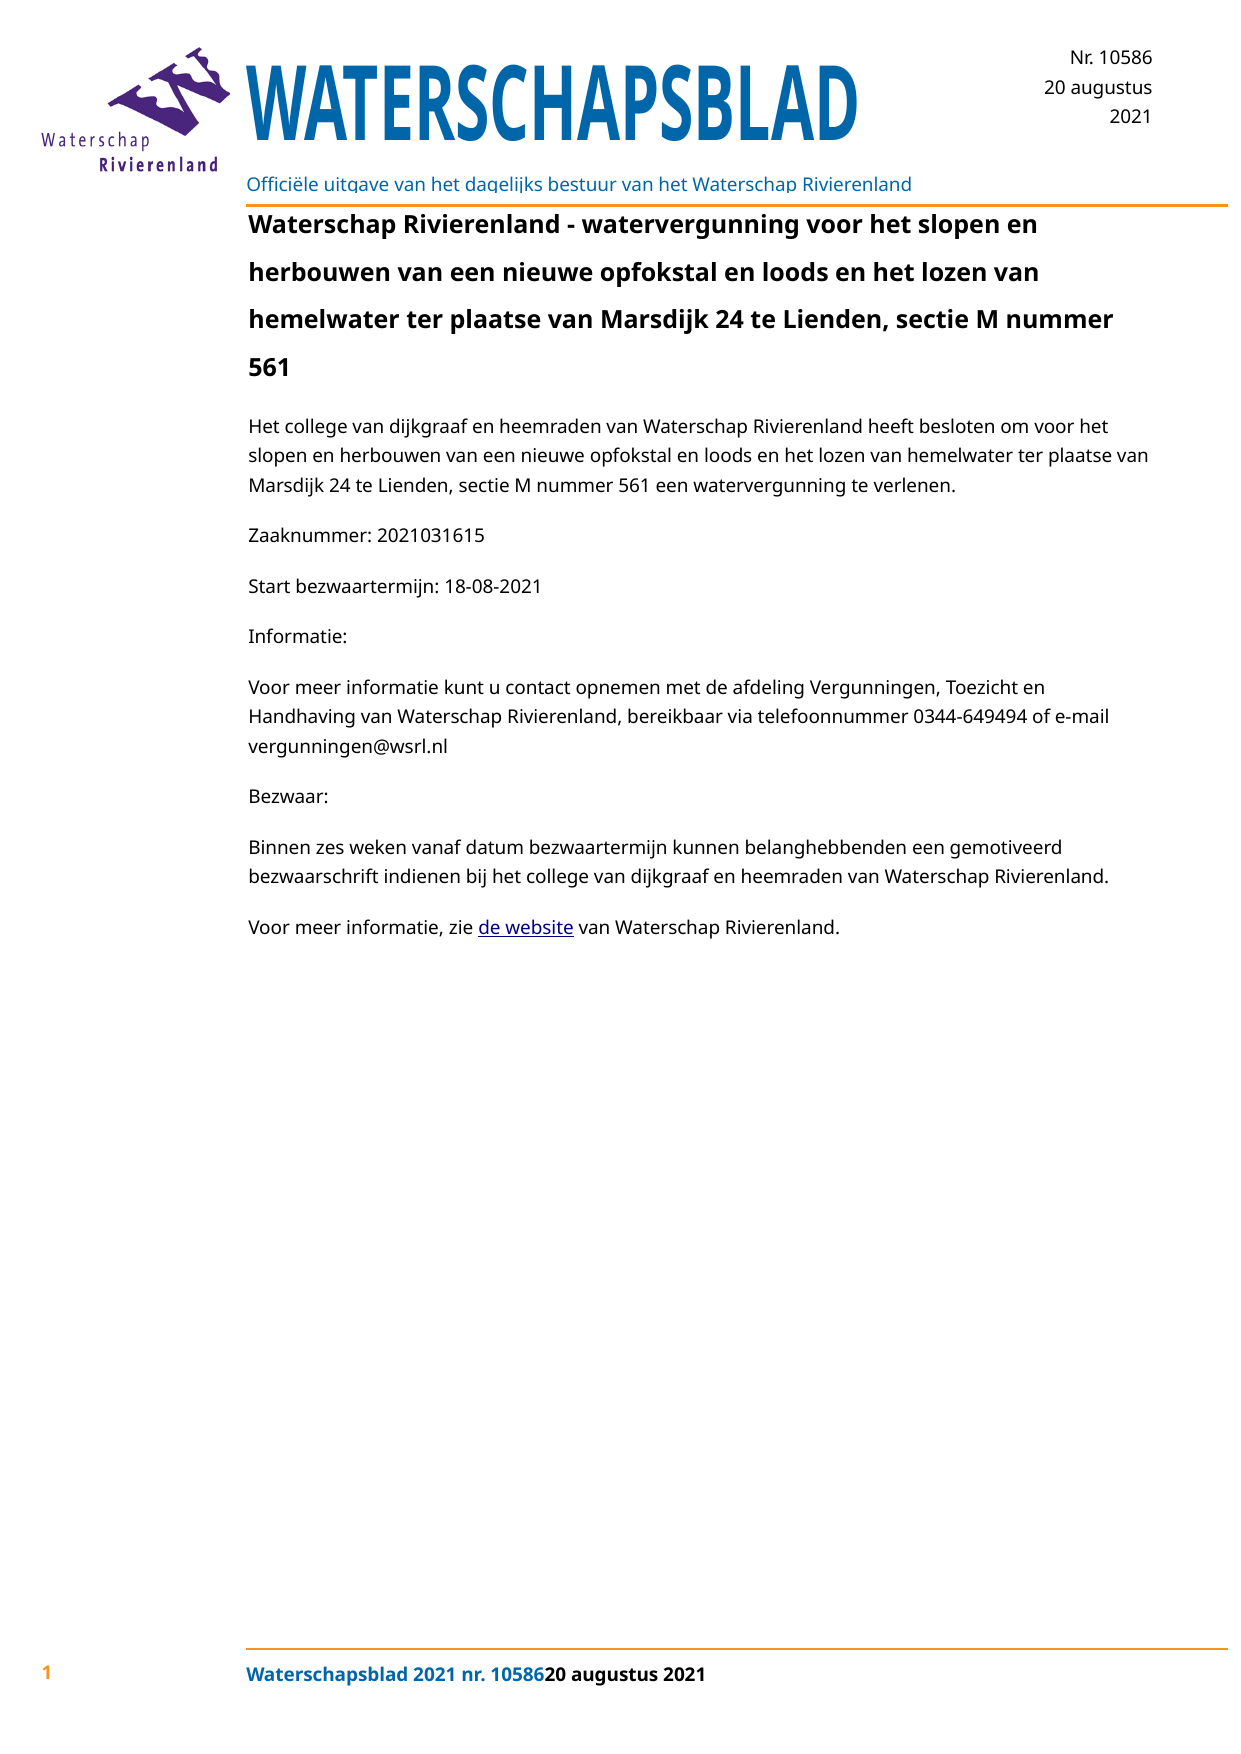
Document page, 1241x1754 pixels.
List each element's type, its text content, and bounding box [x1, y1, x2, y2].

picture [41, 47, 231, 172]
text Het college van dijkgraaf en heemraden van Waterschap Rivierenland heeft besloten om voor het slopen en herbouwen van een nieuwe opfokstal en loods en het lozen van hemelwater ter plaatse van Marsdijk 24 te Lienden, sectie M nummer 561 een watervergunning te verlenen. [248, 413, 1152, 498]
text Binnen zes weken vanaf datum bezwaartermijn kunnen belanghebbenden een gemotiveerd bezwaarschrift indienen bij het college van dijkgraaf en heemraden van Waterschap Rivierenland. [248, 834, 1152, 889]
text Zaaknummer: 2021031615 [248, 523, 1152, 548]
text Informatie: [248, 623, 1152, 649]
text Waterschap Rivierenland - watervergunning voor het slopen en herbouwen van een nieuwe opfokstal en loods en het lozen van hemelwater ter plaatse van Marsdijk 24 te Lienden, sectie M nummer 561 [248, 207, 1152, 384]
text Start bezwaartermijn: 18-08-2021 [248, 573, 1152, 599]
text Bezwaar: [248, 783, 1152, 809]
text Voor meer informatie, zie de website van Waterschap Rivierenland. [248, 914, 1152, 940]
text Voor meer informatie kunt u contact opnemen met de afdeling Vergunningen, Toezicht en Handhaving van Waterschap Rivierenland, bereikbaar via telefoonnummer 0344-649494 of e-mail vergunningen@wsrl.nl [248, 674, 1152, 759]
